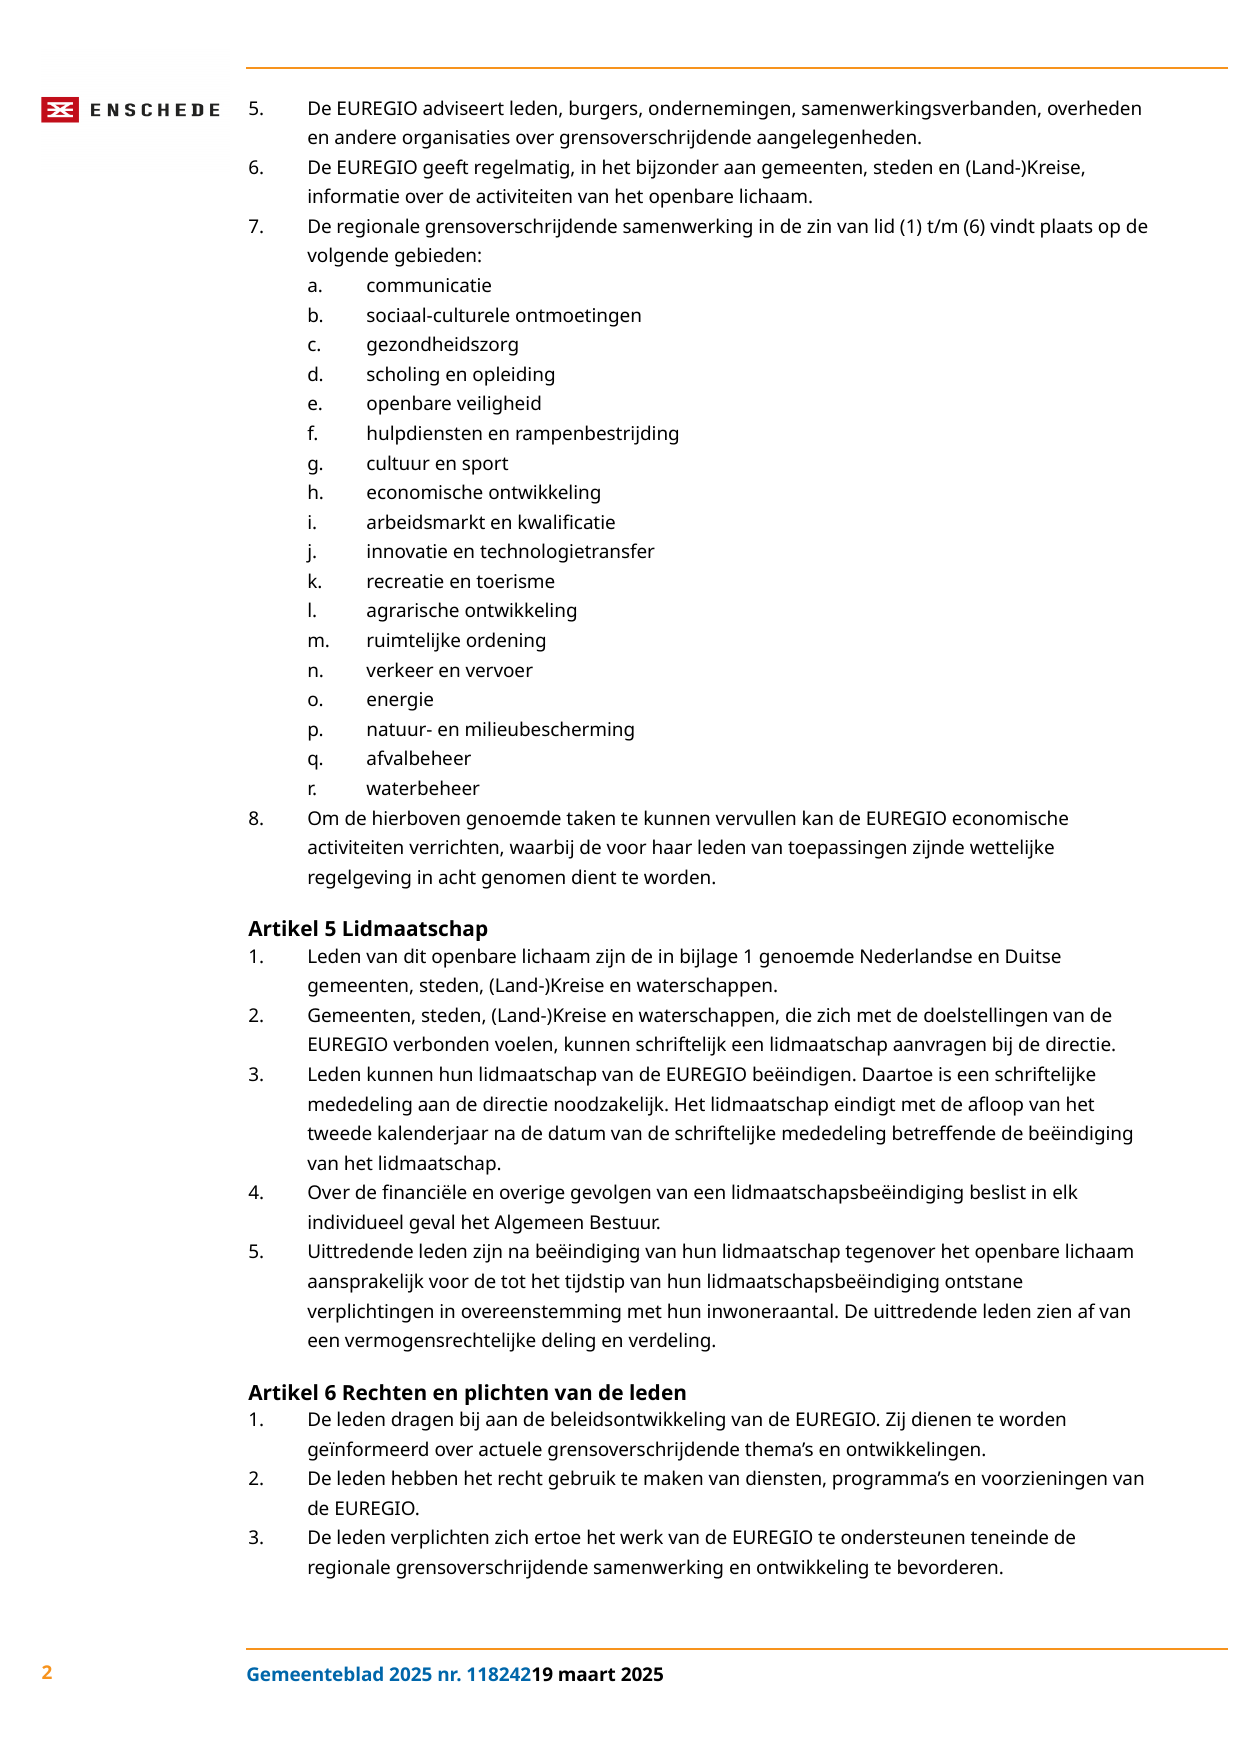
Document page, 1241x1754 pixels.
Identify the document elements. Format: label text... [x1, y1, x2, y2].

list openbare veiligheid [307, 391, 1152, 416]
list economische ontwikkeling [307, 479, 1152, 505]
list De leden verplichten zich ertoe het werk van de EUREGIO te ondersteunen teneinde de regionale grensoverschrijdende samenwerking en ontwikkeling te bevorderen. [248, 1524, 1152, 1580]
list communicatie [307, 272, 1152, 298]
list Leden kunnen hun lidmaatschap van de EUREGIO beëindigen. Daartoe is een schriftelijke mededeling aan de directie noodzakelijk. Het lidmaatschap eindigt met de afloop van het tweede kalenderjaar na de datum van de schriftelijke mededeling betreffende de beëindiging van het lidmaatschap. [248, 1061, 1152, 1176]
list hulpdiensten en rampenbestrijding [307, 420, 1152, 446]
list verkeer en vervoer [307, 657, 1152, 683]
list De leden dragen bij aan de beleidsontwikkeling van de EUREGIO. Zij dienen te worden geïnformeerd over actuele grensoverschrijdende thema’s en ontwikkelingen. [248, 1406, 1152, 1462]
list cultuur en sport [307, 450, 1152, 476]
list waterbeheer [307, 775, 1152, 801]
list De EUREGIO geeft regelmatig, in het bijzonder aan gemeenten, steden en (Land-)Kreise, informatie over de activiteiten van het openbare lichaam. [248, 154, 1152, 209]
list ruimtelijke ordening [307, 627, 1152, 653]
list scholing en opleiding [307, 361, 1152, 387]
list Om de hierboven genoemde taken te kunnen vervullen kan de EUREGIO economische activiteiten verrichten, waarbij de voor haar leden van toepassingen zijnde wettelijke regelgeving in acht genomen dient te worden. [248, 805, 1152, 890]
list De EUREGIO adviseert leden, burgers, ondernemingen, samenwerkingsverbanden, overheden en andere organisaties over grensoverschrijdende aangelegenheden. [248, 95, 1152, 150]
list Over de financiële en overige gevolgen van een lidmaatschapsbeëindiging beslist in elk individueel geval het Algemeen Bestuur. [248, 1179, 1152, 1235]
list energie [307, 686, 1152, 712]
picture [41, 47, 231, 172]
list innovatie en technologietransfer [307, 538, 1152, 564]
list gezondheidszorg [307, 331, 1152, 357]
list De leden hebben het recht gebruik te maken van diensten, programma’s en voorzieningen van de EUREGIO. [248, 1465, 1152, 1521]
list natuur- en milieubescherming [307, 716, 1152, 742]
list sociaal-culturele ontmoetingen [307, 302, 1152, 328]
text Artikel 5 Lidmaatschap [248, 914, 1152, 943]
list Uittredende leden zijn na beëindiging van hun lidmaatschap tegenover het openbare lichaam aansprakelijk voor de tot het tijdstip van hun lidmaatschapsbeëindiging ontstane verplichtingen in overeenstemming met hun inwoneraantal. De uittredende leden zien af van een vermogensrechtelijke deling en verdeling. [248, 1239, 1152, 1353]
list De regionale grensoverschrijdende samenwerking in de zin van lid (1) t/m (6) vindt plaats op de volgende gebieden: [248, 213, 1152, 268]
list Gemeenten, steden, (Land-)Kreise en waterschappen, die zich met de doelstellingen van de EUREGIO verbonden voelen, kunnen schriftelijk een lidmaatschap aanvragen bij de directie. [248, 1002, 1152, 1057]
list Leden van dit openbare lichaam zijn de in bijlage 1 genoemde Nederlandse en Duitse gemeenten, steden, (Land-)Kreise en waterschappen. [248, 943, 1152, 998]
list agrarische ontwikkeling [307, 598, 1152, 623]
list arbeidsmarkt en kwalificatie [307, 509, 1152, 535]
text Artikel 6 Rechten en plichten van de leden [248, 1378, 1152, 1406]
list recreatie en toerisme [307, 568, 1152, 594]
list afvalbeheer [307, 746, 1152, 771]
